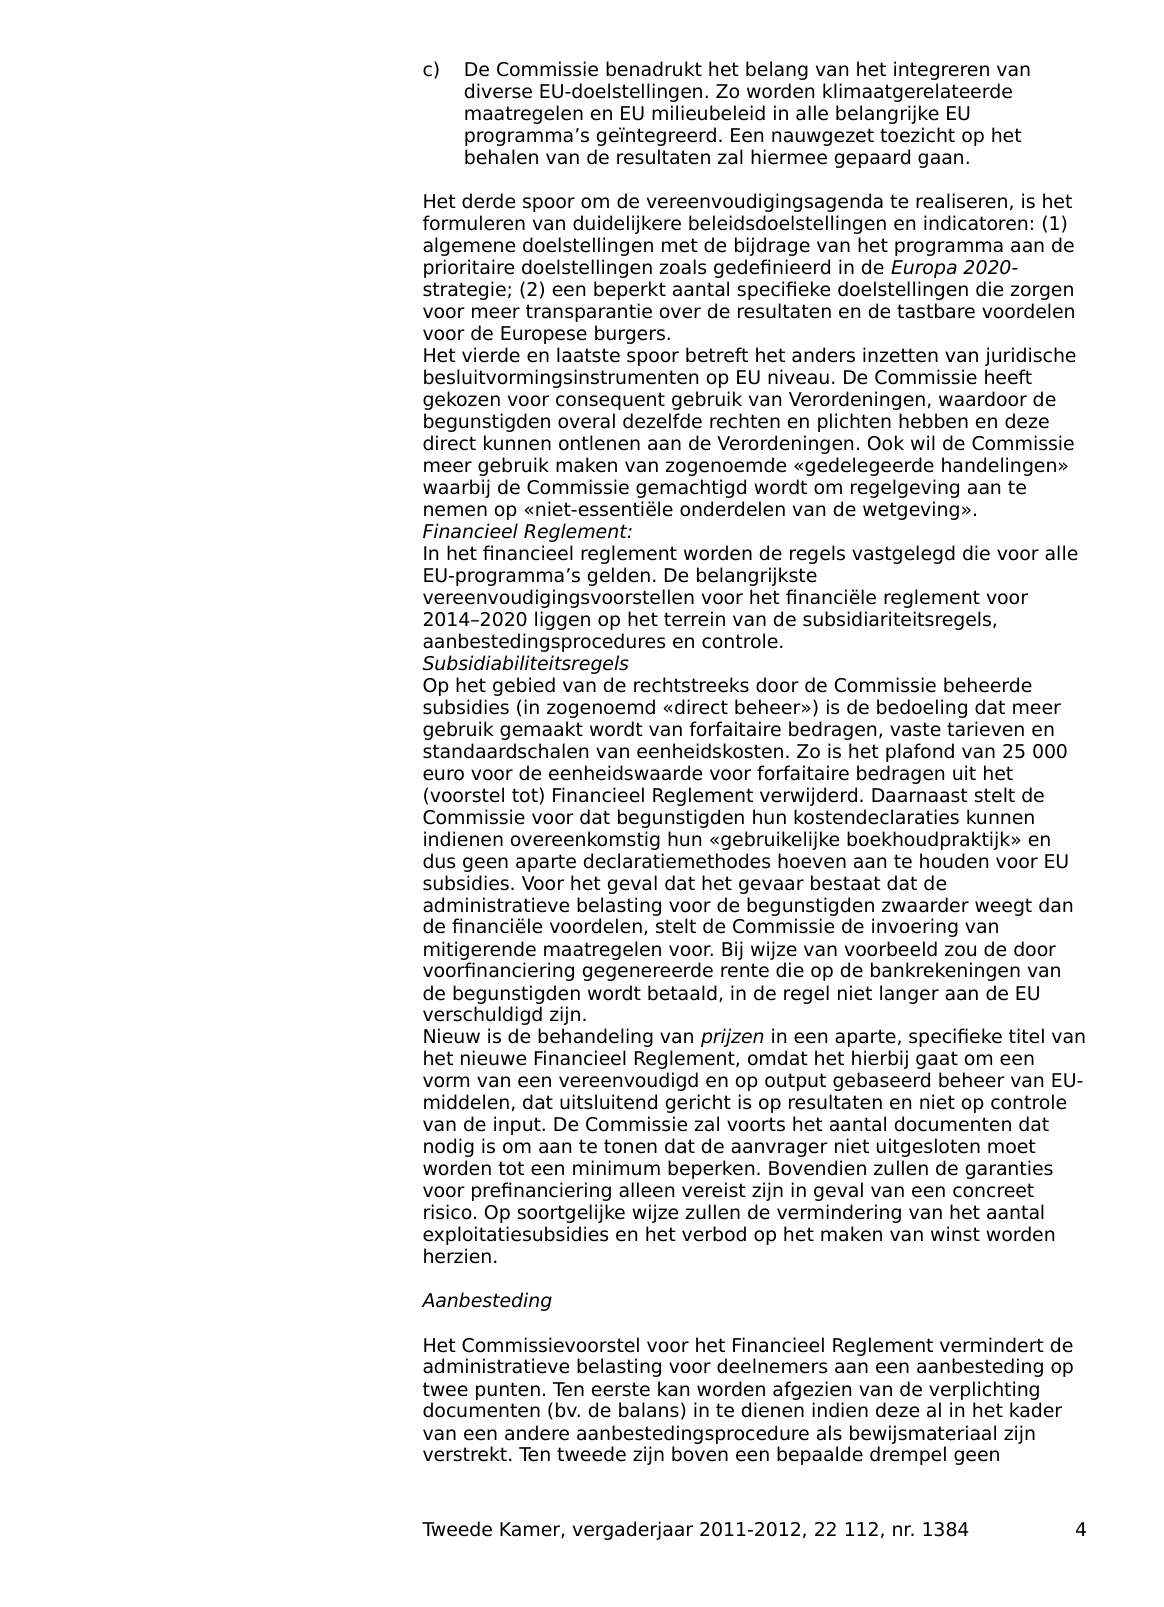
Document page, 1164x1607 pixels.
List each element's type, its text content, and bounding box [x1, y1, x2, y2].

text In het financieel reglement worden de regels vastgelegd die voor alle EU-programma’s gelden. De belangrijkste vereenvoudigingsvoorstellen voor het financiële reglement voor 2014–2020 liggen op het terrein van de subsidiariteitsregels, aanbestedingsprocedures en controle. [422, 543, 1087, 653]
text Nieuw is de behandeling van prijzen in een aparte, specifieke titel van het nieuwe Financieel Reglement, omdat het hierbij gaat om een vorm van een vereenvoudigd en op output gebaseerd beheer van EU-middelen, dat uitsluitend gericht is op resultaten en niet op controle van de input. De Commissie zal voorts het aantal documenten dat nodig is om aan te tonen dat de aanvrager niet uitgesloten moet worden tot een minimum beperken. Bovendien zullen de garanties voor prefinanciering alleen vereist zijn in geval van een concreet risico. Op soortgelijke wijze zullen de vermindering van het aantal exploitatiesubsidies en het verbod op het maken van winst worden herzien. [422, 1026, 1087, 1268]
text Financieel Reglement: [422, 521, 1087, 543]
text Het derde spoor om de vereenvoudigingsagenda te realiseren, is het formuleren van duidelijkere beleidsdoelstellingen en indicatoren: (1) algemene doelstellingen met de bijdrage van het programma aan de prioritaire doelstellingen zoals gedefinieerd in de Europa 2020-strategie; (2) een beperkt aantal specifieke doelstellingen die zorgen voor meer transparantie over de resultaten en de tastbare voordelen voor de Europese burgers. [422, 191, 1087, 345]
text Het Commissievoorstel voor het Financieel Reglement vermindert de administratieve belasting voor deelnemers aan een aanbesteding op twee punten. Ten eerste kan worden afgezien van de verplichting documenten (bv. de balans) in te dienen indien deze al in het kader van een andere aanbestedingsprocedure als bewijsmateriaal zijn verstrekt. Ten tweede zijn boven een bepaalde drempel geen [422, 1334, 1087, 1466]
text Het vierde en laatste spoor betreft het anders inzetten van juridische besluitvormingsinstrumenten op EU niveau. De Commissie heeft gekozen voor consequent gebruik van Verordeningen, waardoor de begunstigden overal dezelfde rechten en plichten hebben en deze direct kunnen ontlenen aan de Verordeningen. Ook wil de Commissie meer gebruik maken van zogenoemde «gedelegeerde handelingen» waarbij de Commissie gemachtigd wordt om regelgeving aan te nemen op «niet-essentiële onderdelen van de wetgeving». [422, 345, 1087, 521]
text c) De Commissie benadrukt het belang van het integreren van diverse EU-doelstellingen. Zo worden klimaatgerelateerde maatregelen en EU milieubeleid in alle belangrijke EU programma’s geïntegreerd. Een nauwgezet toezicht op het behalen van de resultaten zal hiermee gepaard gaan. [422, 59, 1087, 169]
text Op het gebied van de rechtstreeks door de Commissie beheerde subsidies (in zogenoemd «direct beheer») is de bedoeling dat meer gebruik gemaakt wordt van forfaitaire bedragen, vaste tarieven en standaardschalen van eenheidskosten. Zo is het plafond van 25 000 euro voor de eenheidswaarde voor forfaitaire bedragen uit het (voorstel tot) Financieel Reglement verwijderd. Daarnaast stelt de Commissie voor dat begunstigden hun kostendeclaraties kunnen indienen overeenkomstig hun «gebruikelijke boekhoudpraktijk» en dus geen aparte declaratiemethodes hoeven aan te houden voor EU subsidies. Voor het geval dat het gevaar bestaat dat de administratieve belasting voor de begunstigden zwaarder weegt dan de financiële voordelen, stelt de Commissie de invoering van mitigerende maatregelen voor. Bij wijze van voorbeeld zou de door voorfinanciering gegenereerde rente die op de bankrekeningen van de begunstigden wordt betaald, in de regel niet langer aan de EU verschuldigd zijn. [422, 675, 1087, 1026]
subtitle Aanbesteding [422, 1290, 1087, 1312]
text Subsidiabiliteitsregels [422, 653, 1087, 675]
